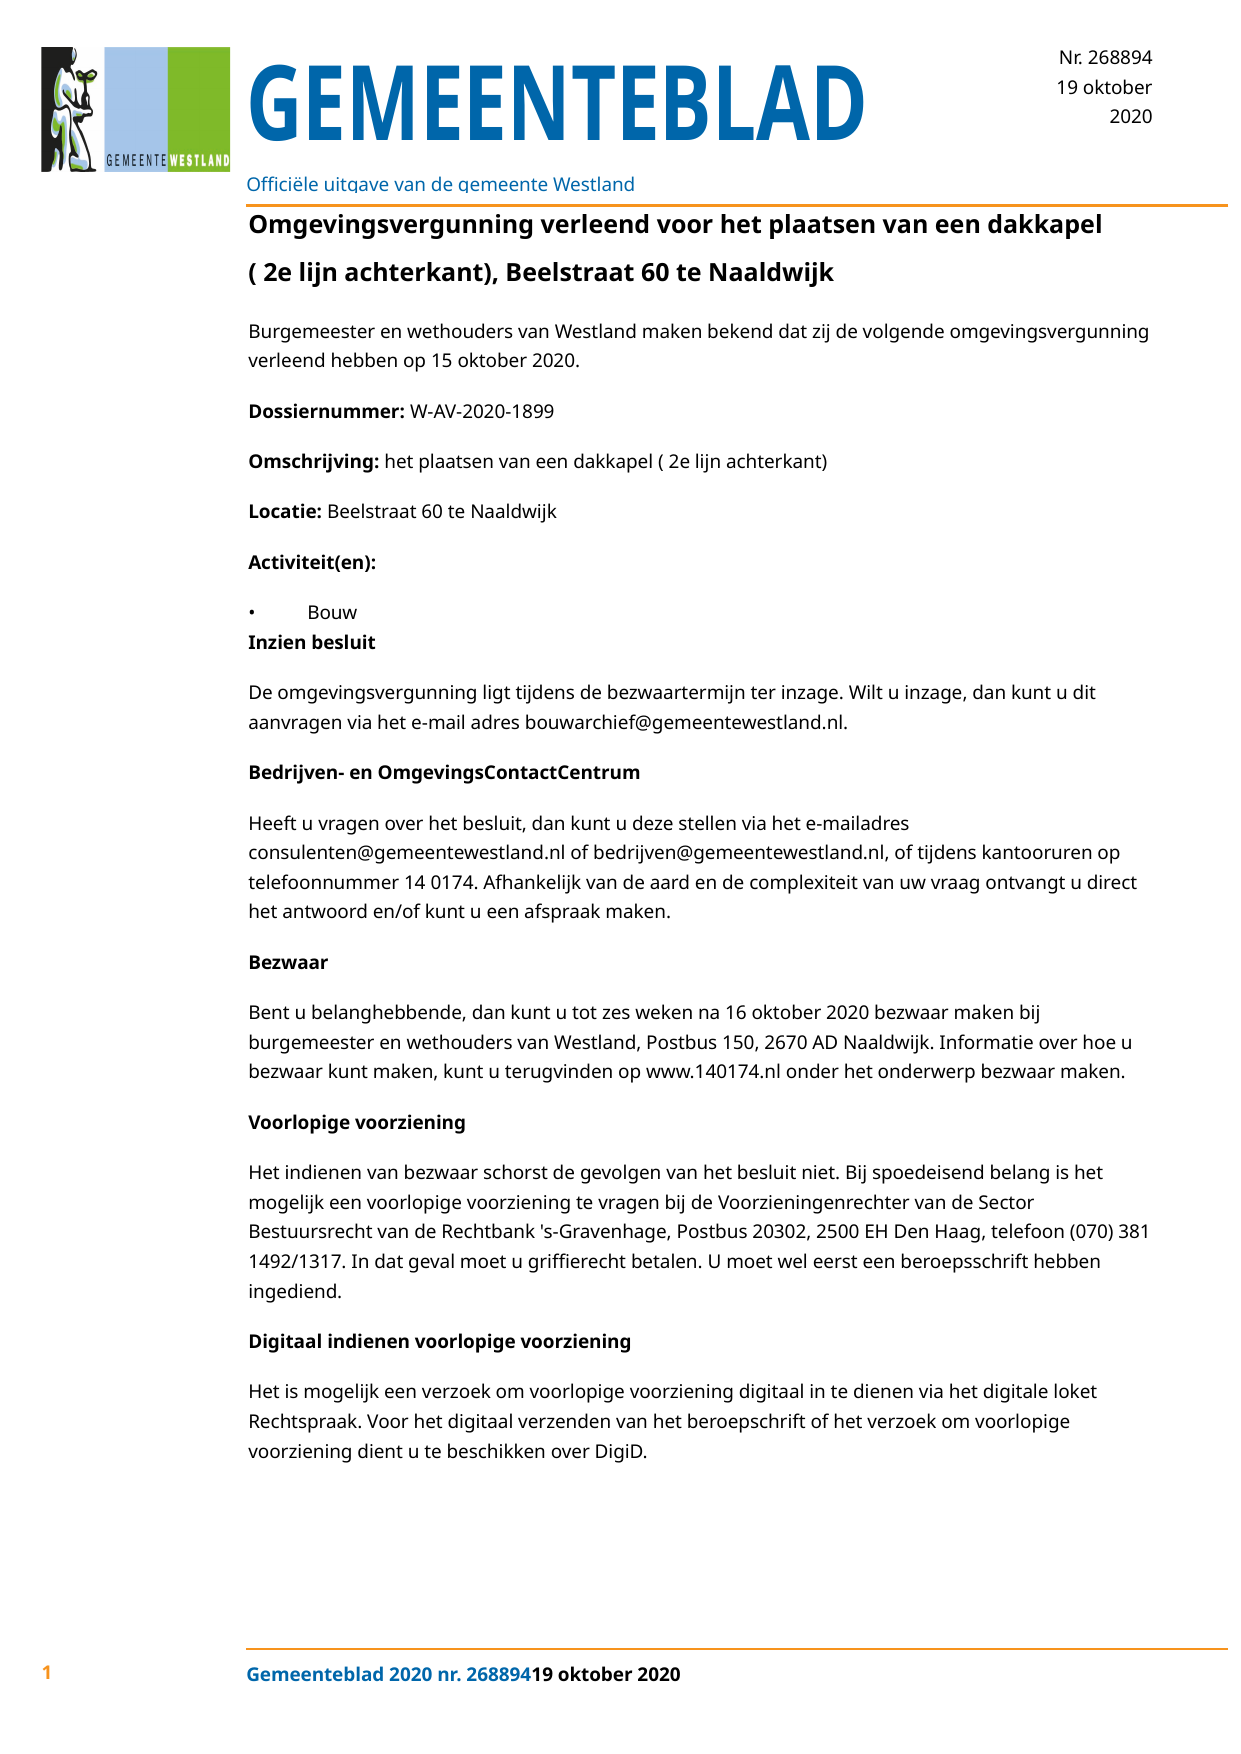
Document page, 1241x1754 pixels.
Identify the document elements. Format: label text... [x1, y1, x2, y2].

text Inzien besluit [248, 629, 1152, 655]
text Locatie: Beelstraat 60 te Naaldwijk [248, 499, 1152, 524]
text Dossiernummer: W-AV-2020-1899 [248, 398, 1152, 424]
text Bedrijven- en OmgevingsContactCentrum [248, 759, 1152, 785]
text Omgevingsvergunning verleend voor het plaatsen van een dakkapel ( 2e lijn achterkant), Beelstraat 60 te Naaldwijk [248, 207, 1152, 288]
text Bezwaar [248, 949, 1152, 975]
text Omschrijving: het plaatsen van een dakkapel ( 2e lijn achterkant) [248, 448, 1152, 474]
text Activiteit(en): [248, 549, 1152, 575]
text Het is mogelijk een verzoek om voorlopige voorziening digitaal in te dienen via het digitale loket Rechtspraak. Voor het digitaal verzenden van het beroepschrift of het verzoek om voorlopige voorziening dient u te beschikken over DigiD. [248, 1379, 1152, 1464]
text Burgemeester en wethouders van Westland maken bekend dat zij de volgende omgevingsvergunning verleend hebben op 15 oktober 2020. [248, 318, 1152, 373]
text Bent u belanghebbende, dan kunt u tot zes weken na 16 oktober 2020 bezwaar maken bij burgemeester en wethouders van Westland, Postbus 150, 2670 AD Naaldwijk. Informatie over hoe u bezwaar kunt maken, kunt u terugvinden op www.140174.nl onder het onderwerp bezwaar maken. [248, 999, 1152, 1084]
text Heeft u vragen over het besluit, dan kunt u deze stellen via het e-mailadres consulenten@gemeentewestland.nl of bedrijven@gemeentewestland.nl, of tijdens kantooruren op telefoonnummer 14 0174. Afhankelijk van de aard en de complexiteit van uw vraag ontvangt u direct het antwoord en/of kunt u een afspraak maken. [248, 810, 1152, 924]
text De omgevingsvergunning ligt tijdens de bezwaartermijn ter inzage. Wilt u inzage, dan kunt u dit aanvragen via het e-mail adres bouwarchief@gemeentewestland.nl. [248, 679, 1152, 735]
list Bouw [248, 599, 1152, 625]
text Voorlopige voorziening [248, 1109, 1152, 1135]
picture [41, 47, 231, 172]
text Het indienen van bezwaar schorst de gevolgen van het besluit niet. Bij spoedeisend belang is het mogelijk een voorlopige voorziening te vragen bij de Voorzieningenrechter van de Sector Bestuursrecht van de Rechtbank 's-Gravenhage, Postbus 20302, 2500 EH Den Haag, telefoon (070) 381 1492/1317. In dat geval moet u griffierecht betalen. U moet wel eerst een beroepsschrift hebben ingediend. [248, 1159, 1152, 1304]
text Digitaal indienen voorlopige voorziening [248, 1328, 1152, 1354]
